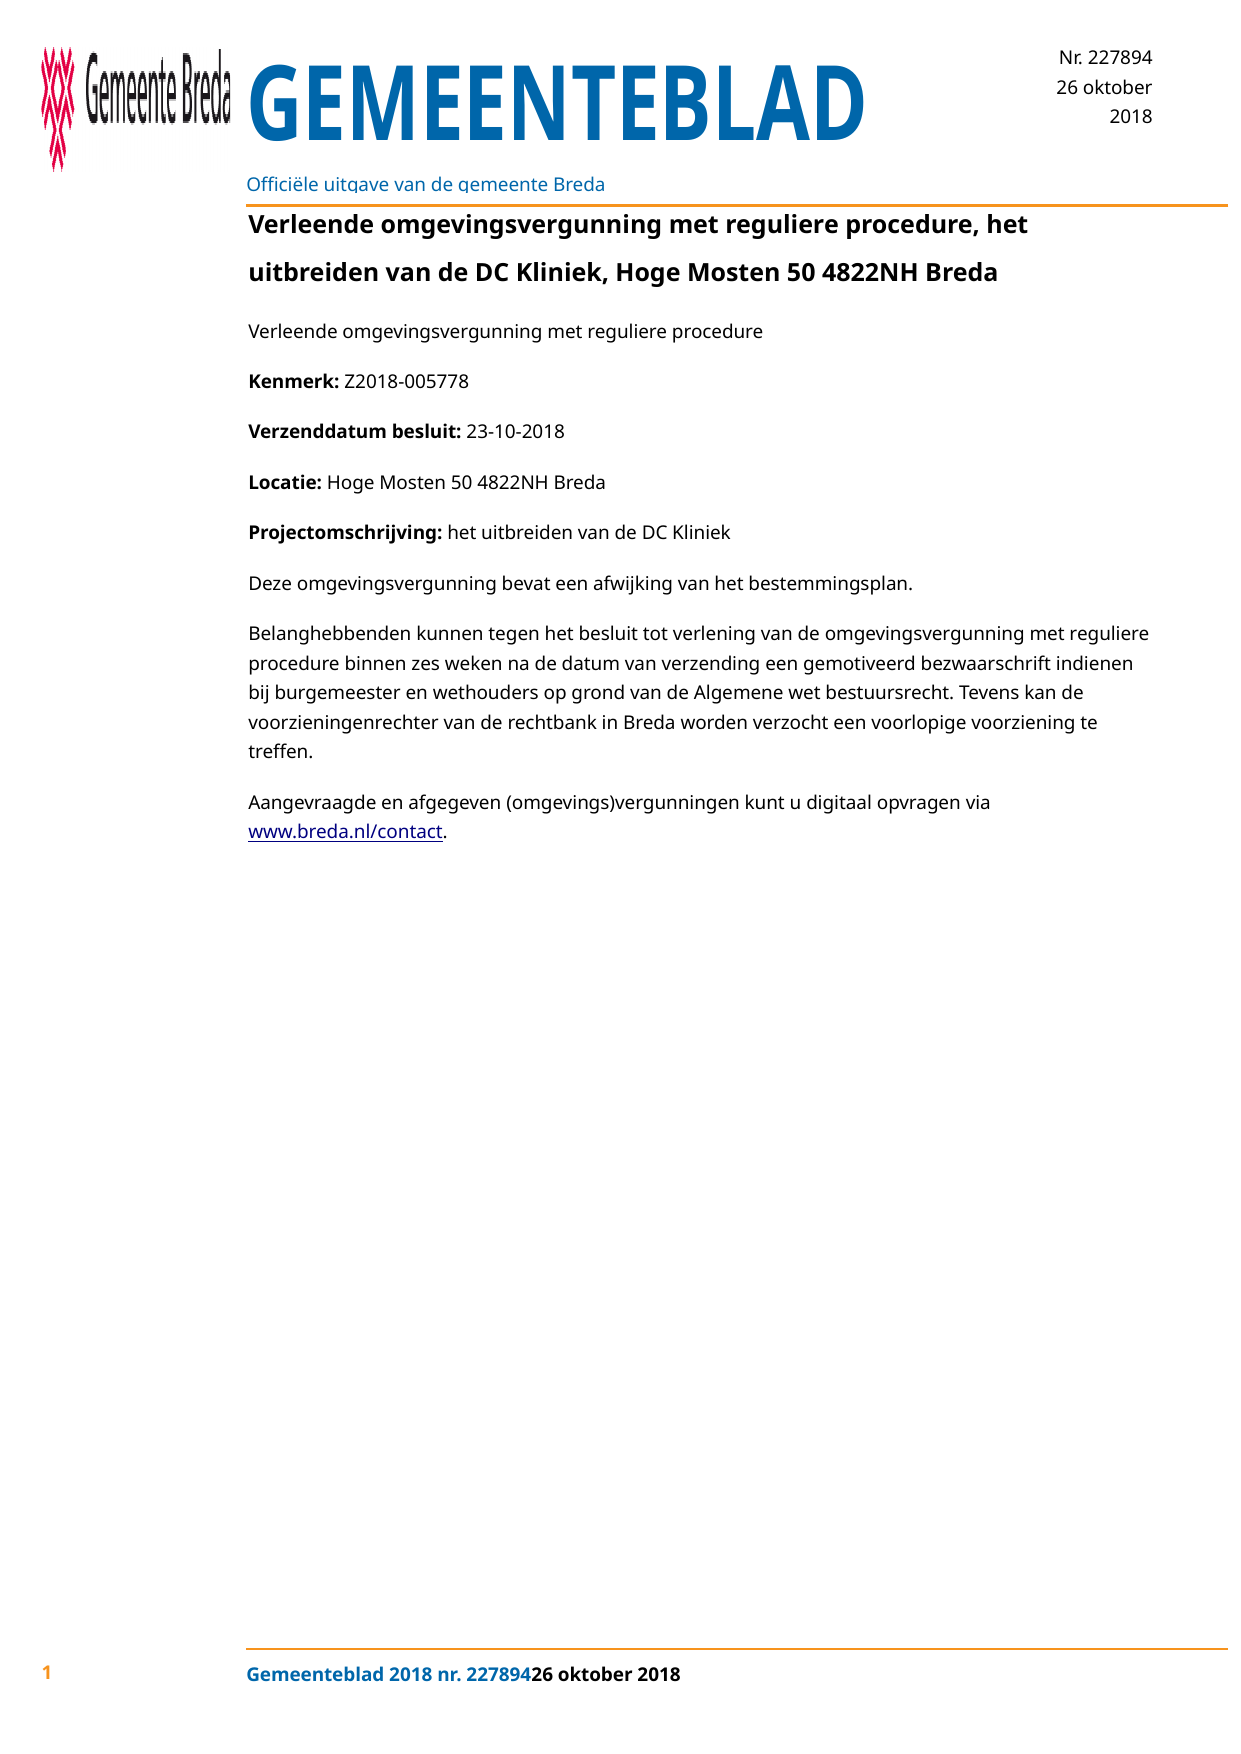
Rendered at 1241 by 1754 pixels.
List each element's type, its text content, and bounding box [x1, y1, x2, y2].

text Projectomschrijving: het uitbreiden van de DC Kliniek [248, 519, 1152, 545]
picture [41, 47, 231, 172]
text Belanghebbenden kunnen tegen het besluit tot verlening van de omgevingsvergunning met reguliere procedure binnen zes weken na de datum van verzending een gemotiveerd bezwaarschrift indienen bij burgemeester en wethouders op grond van de Algemene wet bestuursrecht. Tevens kan de voorzieningenrechter van de rechtbank in Breda worden verzocht een voorlopige voorziening te treffen. [248, 620, 1152, 764]
text Deze omgevingsvergunning bevat een afwijking van het bestemmingsplan. [248, 570, 1152, 596]
text Verleende omgevingsvergunning met reguliere procedure, het uitbreiden van de DC Kliniek, Hoge Mosten 50 4822NH Breda [248, 207, 1152, 288]
text Kenmerk: Z2018-005778 [248, 368, 1152, 394]
text Locatie: Hoge Mosten 50 4822NH Breda [248, 469, 1152, 495]
text Verzenddatum besluit: 23-10-2018 [248, 419, 1152, 444]
text Verleende omgevingsvergunning met reguliere procedure [248, 318, 1152, 344]
text Aangevraagde en afgegeven (omgevings)vergunningen kunt u digitaal opvragen via www.breda.nl/contact. [248, 789, 1152, 844]
